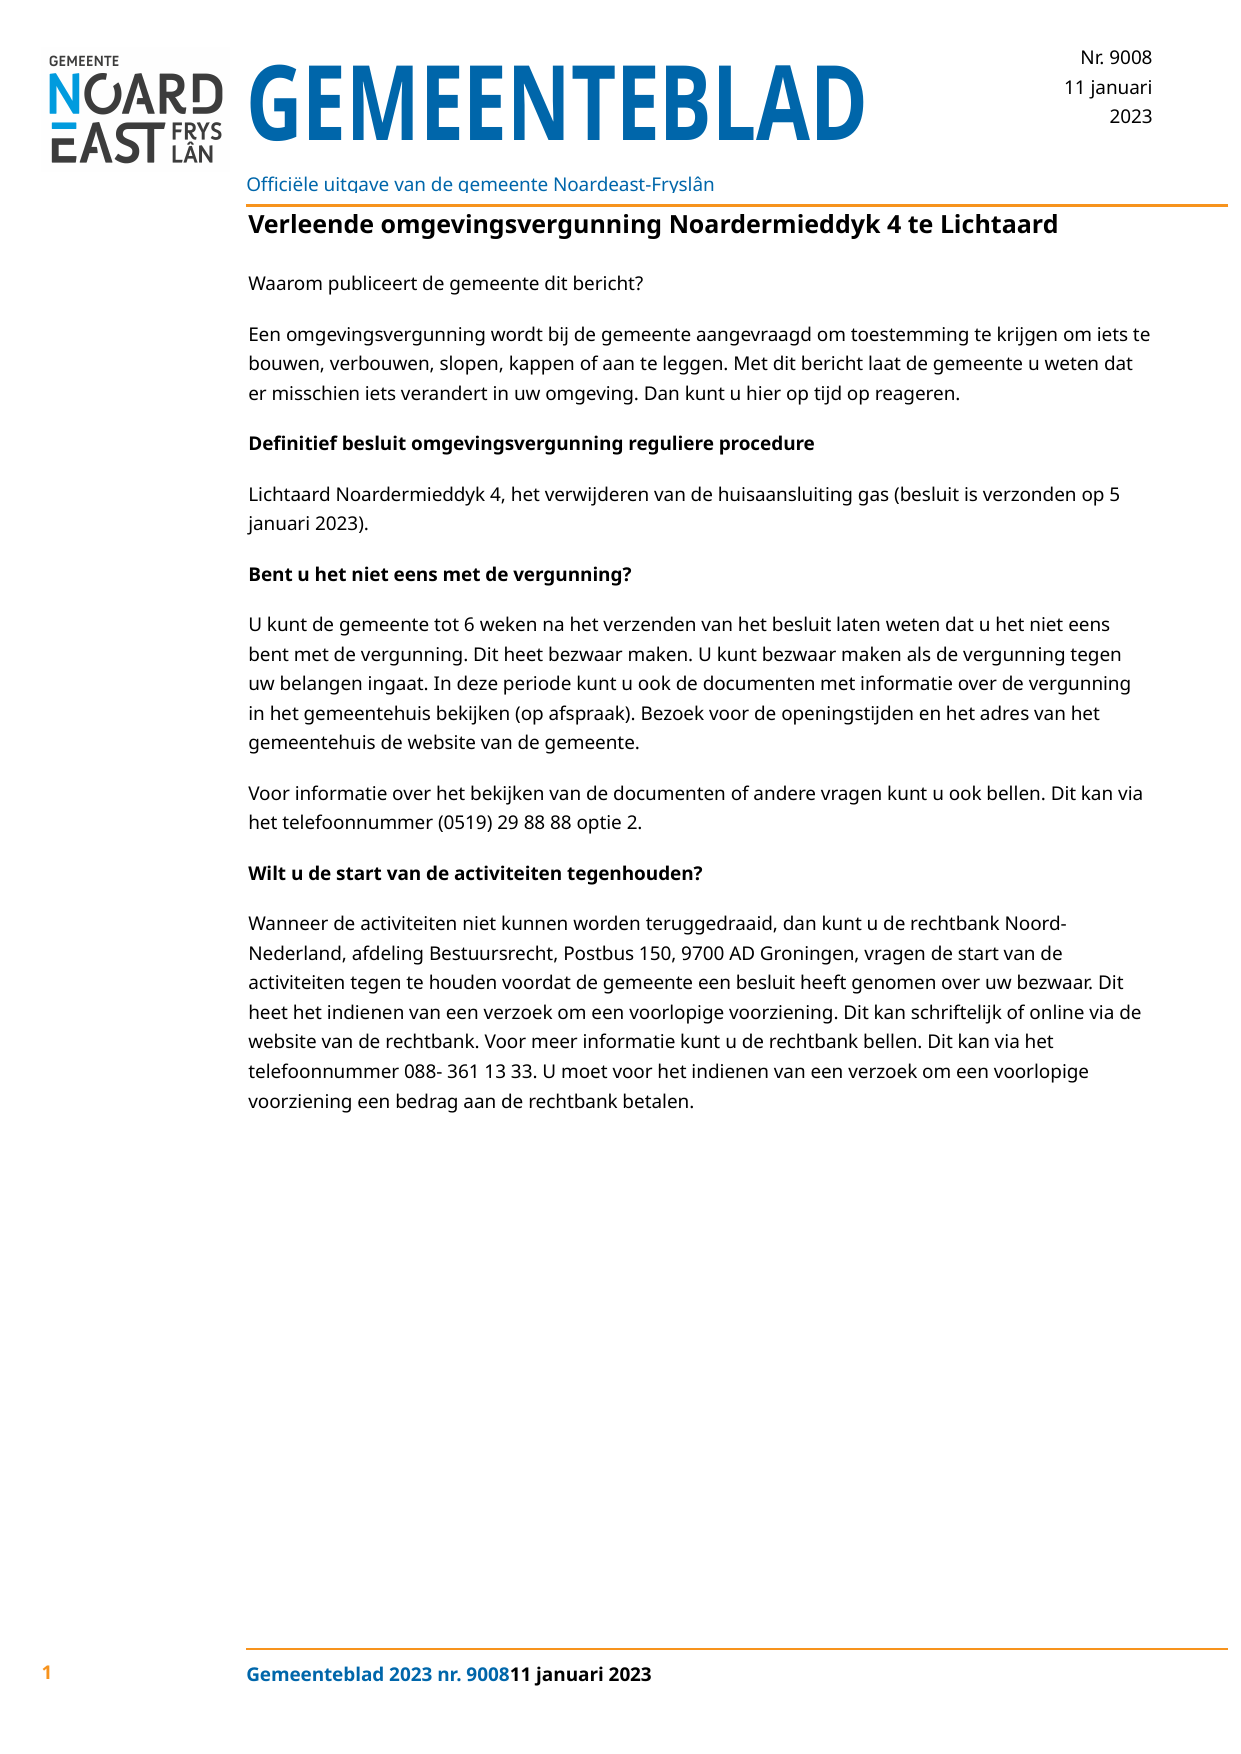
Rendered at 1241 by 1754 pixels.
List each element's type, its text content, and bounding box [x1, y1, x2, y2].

text Definitief besluit omgevingsvergunning reguliere procedure [248, 430, 1152, 456]
text Waarom publiceert de gemeente dit bericht? [248, 270, 1152, 296]
text Voor informatie over het bekijken van de documenten of andere vragen kunt u ook bellen. Dit kan via het telefoonnummer (0519) 29 88 88 optie 2. [248, 780, 1152, 835]
text U kunt de gemeente tot 6 weken na het verzenden van het besluit laten weten dat u het niet eens bent met de vergunning. Dit heet bezwaar maken. U kunt bezwaar maken als de vergunning tegen uw belangen ingaat. In deze periode kunt u ook de documenten met informatie over de vergunning in het gemeentehuis bekijken (op afspraak). Bezoek voor de openingstijden en het adres van het gemeentehuis de website van de gemeente. [248, 611, 1152, 755]
text Een omgevingsvergunning wordt bij de gemeente aangevraagd om toestemming te krijgen om iets te bouwen, verbouwen, slopen, kappen of aan te leggen. Met dit bericht laat de gemeente u weten dat er misschien iets verandert in uw omgeving. Dan kunt u hier op tijd op reageren. [248, 321, 1152, 406]
text Lichtaard Noardermieddyk 4, het verwijderen van de huisaansluiting gas (besluit is verzonden op 5 januari 2023). [248, 481, 1152, 536]
text Verleende omgevingsvergunning Noardermieddyk 4 te Lichtaard [248, 207, 1152, 241]
text Wilt u de start van de activiteiten tegenhouden? [248, 860, 1152, 886]
text Bent u het niet eens met de vergunning? [248, 561, 1152, 586]
text Wanneer de activiteiten niet kunnen worden teruggedraaid, dan kunt u de rechtbank Noord-Nederland, afdeling Bestuursrecht, Postbus 150, 9700 AD Groningen, vragen de start van de activiteiten tegen te houden voordat de gemeente een besluit heeft genomen over uw bezwaar. Dit heet het indienen van een verzoek om een voorlopige voorziening. Dit kan schriftelijk of online via de website van de rechtbank. Voor meer informatie kunt u de rechtbank bellen. Dit kan via het telefoonnummer 088- 361 13 33. U moet voor het indienen van een verzoek om een voorlopige voorziening een bedrag aan de rechtbank betalen. [248, 910, 1152, 1113]
picture [41, 47, 231, 172]
